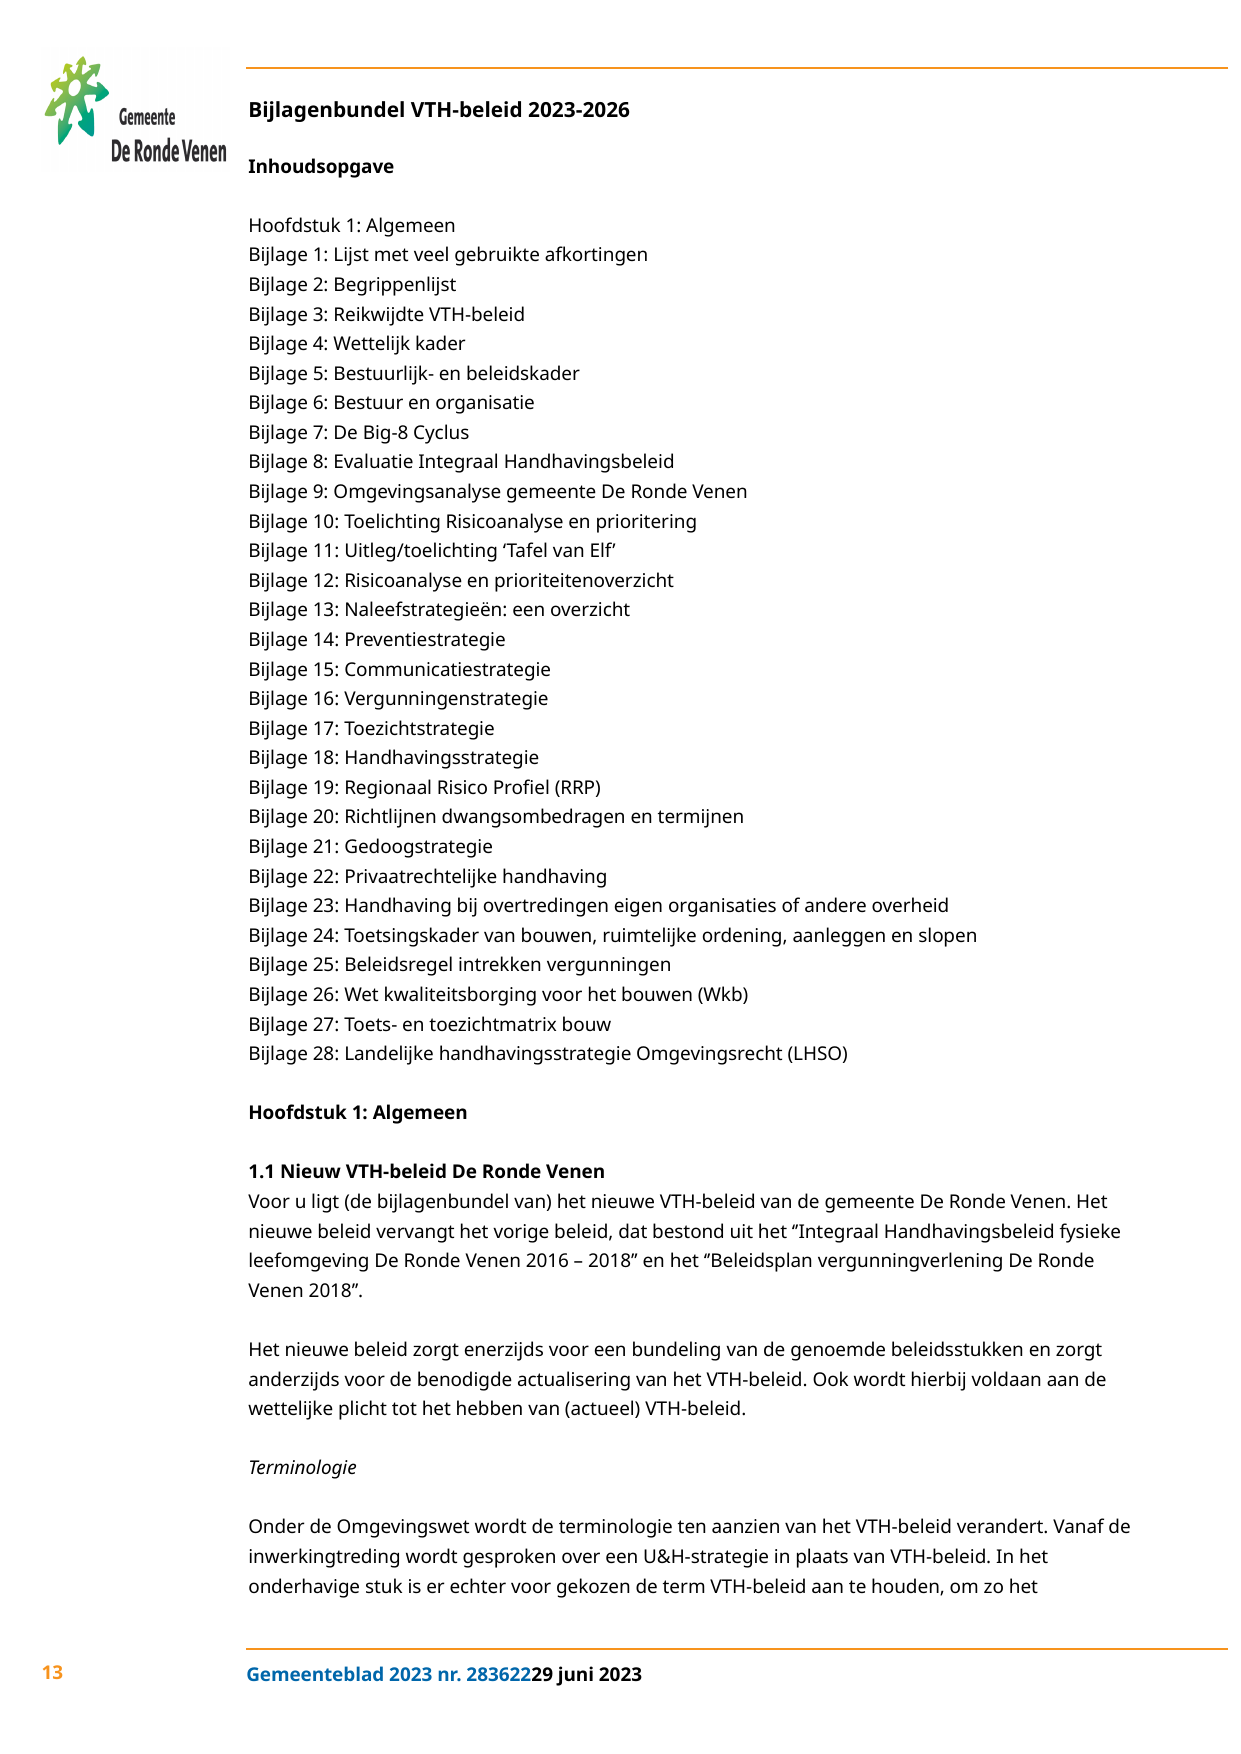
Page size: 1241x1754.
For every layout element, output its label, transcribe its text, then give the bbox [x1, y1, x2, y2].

text Bijlage 9: Omgevingsanalyse gemeente De Ronde Venen [248, 478, 1152, 504]
text Bijlage 8: Evaluatie Integraal Handhavingsbeleid [248, 449, 1152, 474]
text Hoofdstuk 1: Algemeen [248, 212, 1152, 238]
text Bijlage 13: Naleefstrategieën: een overzicht [248, 597, 1152, 622]
text Bijlage 11: Uitleg/toelichting ‘Tafel van Elf’ [248, 537, 1152, 563]
text Bijlage 5: Bestuurlijk- en beleidskader [248, 360, 1152, 386]
text Bijlage 1: Lijst met veel gebruikte afkortingen [248, 242, 1152, 267]
text Terminologie [248, 1454, 1152, 1480]
text Bijlage 3: Reikwijdte VTH-beleid [248, 301, 1152, 327]
text Bijlage 6: Bestuur en organisatie [248, 389, 1152, 415]
text Bijlage 21: Gedoogstrategie [248, 833, 1152, 859]
text Hoofdstuk 1: Algemeen [248, 1099, 1152, 1125]
text Bijlage 22: Privaatrechtelijke handhaving [248, 863, 1152, 889]
text Bijlage 16: Vergunningenstrategie [248, 685, 1152, 711]
text Bijlagenbundel VTH-beleid 2023-2026 [248, 95, 1152, 123]
text Bijlage 28: Landelijke handhavingsstrategie Omgevingsrecht (LHSO) [248, 1040, 1152, 1066]
text Bijlage 7: De Big-8 Cyclus [248, 419, 1152, 445]
text Bijlage 19: Regionaal Risico Profiel (RRP) [248, 774, 1152, 800]
text Bijlage 18: Handhavingsstrategie [248, 744, 1152, 770]
text Bijlage 24: Toetsingskader van bouwen, ruimtelijke ordening, aanleggen en slopen [248, 922, 1152, 948]
text Bijlage 15: Communicatiestrategie [248, 656, 1152, 682]
picture [41, 47, 231, 172]
text 1.1 Nieuw VTH-beleid De Ronde Venen [248, 1159, 1152, 1184]
text Bijlage 25: Beleidsregel intrekken vergunningen [248, 952, 1152, 977]
text Bijlage 17: Toezichtstrategie [248, 715, 1152, 741]
text Inhoudsopgave [248, 153, 1152, 179]
text Bijlage 14: Preventiestrategie [248, 626, 1152, 652]
text Onder de Omgevingswet wordt de terminologie ten aanzien van het VTH-beleid verandert. Vanaf de inwerkingtreding wordt gesproken over een U&H-strategie in plaats van VTH-beleid. In het onderhavige stuk is er echter voor gekozen de term VTH-beleid aan te houden, om zo het [248, 1514, 1152, 1599]
text Voor u ligt (de bijlagenbundel van) het nieuwe VTH-beleid van de gemeente De Ronde Venen. Het nieuwe beleid vervangt het vorige beleid, dat bestond uit het ‘’Integraal Handhavingsbeleid fysieke leefomgeving De Ronde Venen 2016 – 2018’’ en het ‘’Beleidsplan vergunningverlening De Ronde Venen 2018’’. [248, 1188, 1152, 1303]
text Het nieuwe beleid zorgt enerzijds voor een bundeling van de genoemde beleidsstukken en zorgt anderzijds voor de benodigde actualisering van het VTH-beleid. Ook wordt hierbij voldaan aan de wettelijke plicht tot het hebben van (actueel) VTH-beleid. [248, 1336, 1152, 1421]
text Bijlage 27: Toets- en toezichtmatrix bouw [248, 1011, 1152, 1037]
text Bijlage 4: Wettelijk kader [248, 330, 1152, 356]
text Bijlage 12: Risicoanalyse en prioriteitenoverzicht [248, 567, 1152, 593]
text Bijlage 10: Toelichting Risicoanalyse en prioritering [248, 508, 1152, 534]
text Bijlage 20: Richtlijnen dwangsombedragen en termijnen [248, 804, 1152, 829]
text Bijlage 23: Handhaving bij overtredingen eigen organisaties of andere overheid [248, 892, 1152, 918]
text Bijlage 2: Begrippenlijst [248, 271, 1152, 297]
text Bijlage 26: Wet kwaliteitsborging voor het bouwen (Wkb) [248, 981, 1152, 1007]
